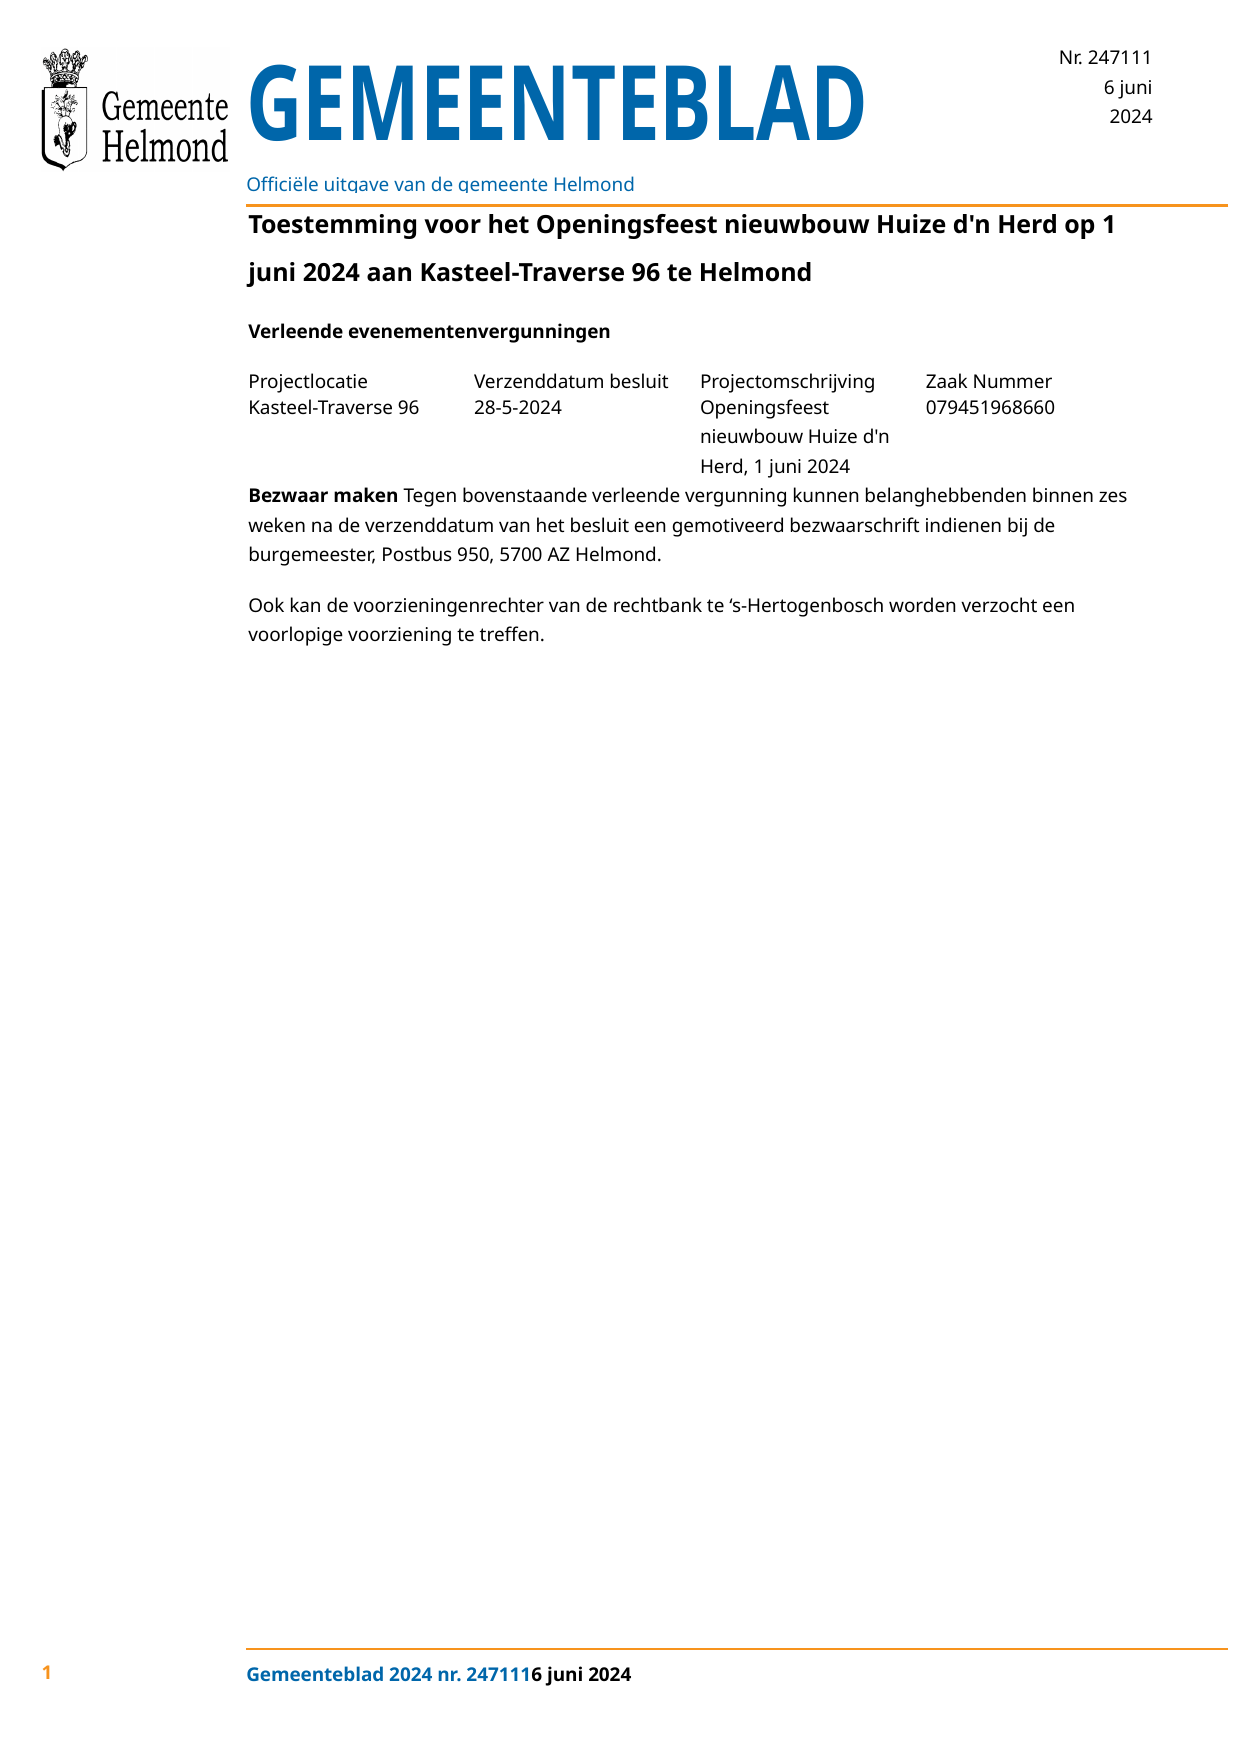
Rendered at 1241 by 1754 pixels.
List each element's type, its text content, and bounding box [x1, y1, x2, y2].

table_header Zaak Nummer [926, 369, 1152, 394]
table_cell 28-5-2024 [474, 394, 700, 479]
text Bezwaar maken Tegen bovenstaande verleende vergunning kunnen belanghebbenden binnen zes weken na de verzenddatum van het besluit een gemotiveerd bezwaarschrift indienen bij de burgemeester, Postbus 950, 5700 AZ Helmond. [248, 482, 1152, 567]
picture [41, 47, 231, 172]
table_header Verzenddatum besluit [474, 369, 700, 394]
text Toestemming voor het Openingsfeest nieuwbouw Huize d'n Herd op 1 juni 2024 aan Kasteel-Traverse 96 te Helmond [248, 207, 1152, 288]
table_cell Kasteel-Traverse 96 [248, 394, 474, 479]
table_header Projectomschrijving [700, 369, 926, 394]
table_header Projectlocatie [248, 369, 474, 394]
text Ook kan de voorzieningenrechter van de rechtbank te ‘s-Hertogenbosch worden verzocht een voorlopige voorziening te treffen. [248, 592, 1152, 647]
text Verleende evenementenvergunningen [248, 318, 1152, 344]
table_cell Openingsfeest nieuwbouw Huize d'n Herd, 1 juni 2024 [700, 394, 926, 479]
table_cell 079451968660 [926, 394, 1152, 479]
